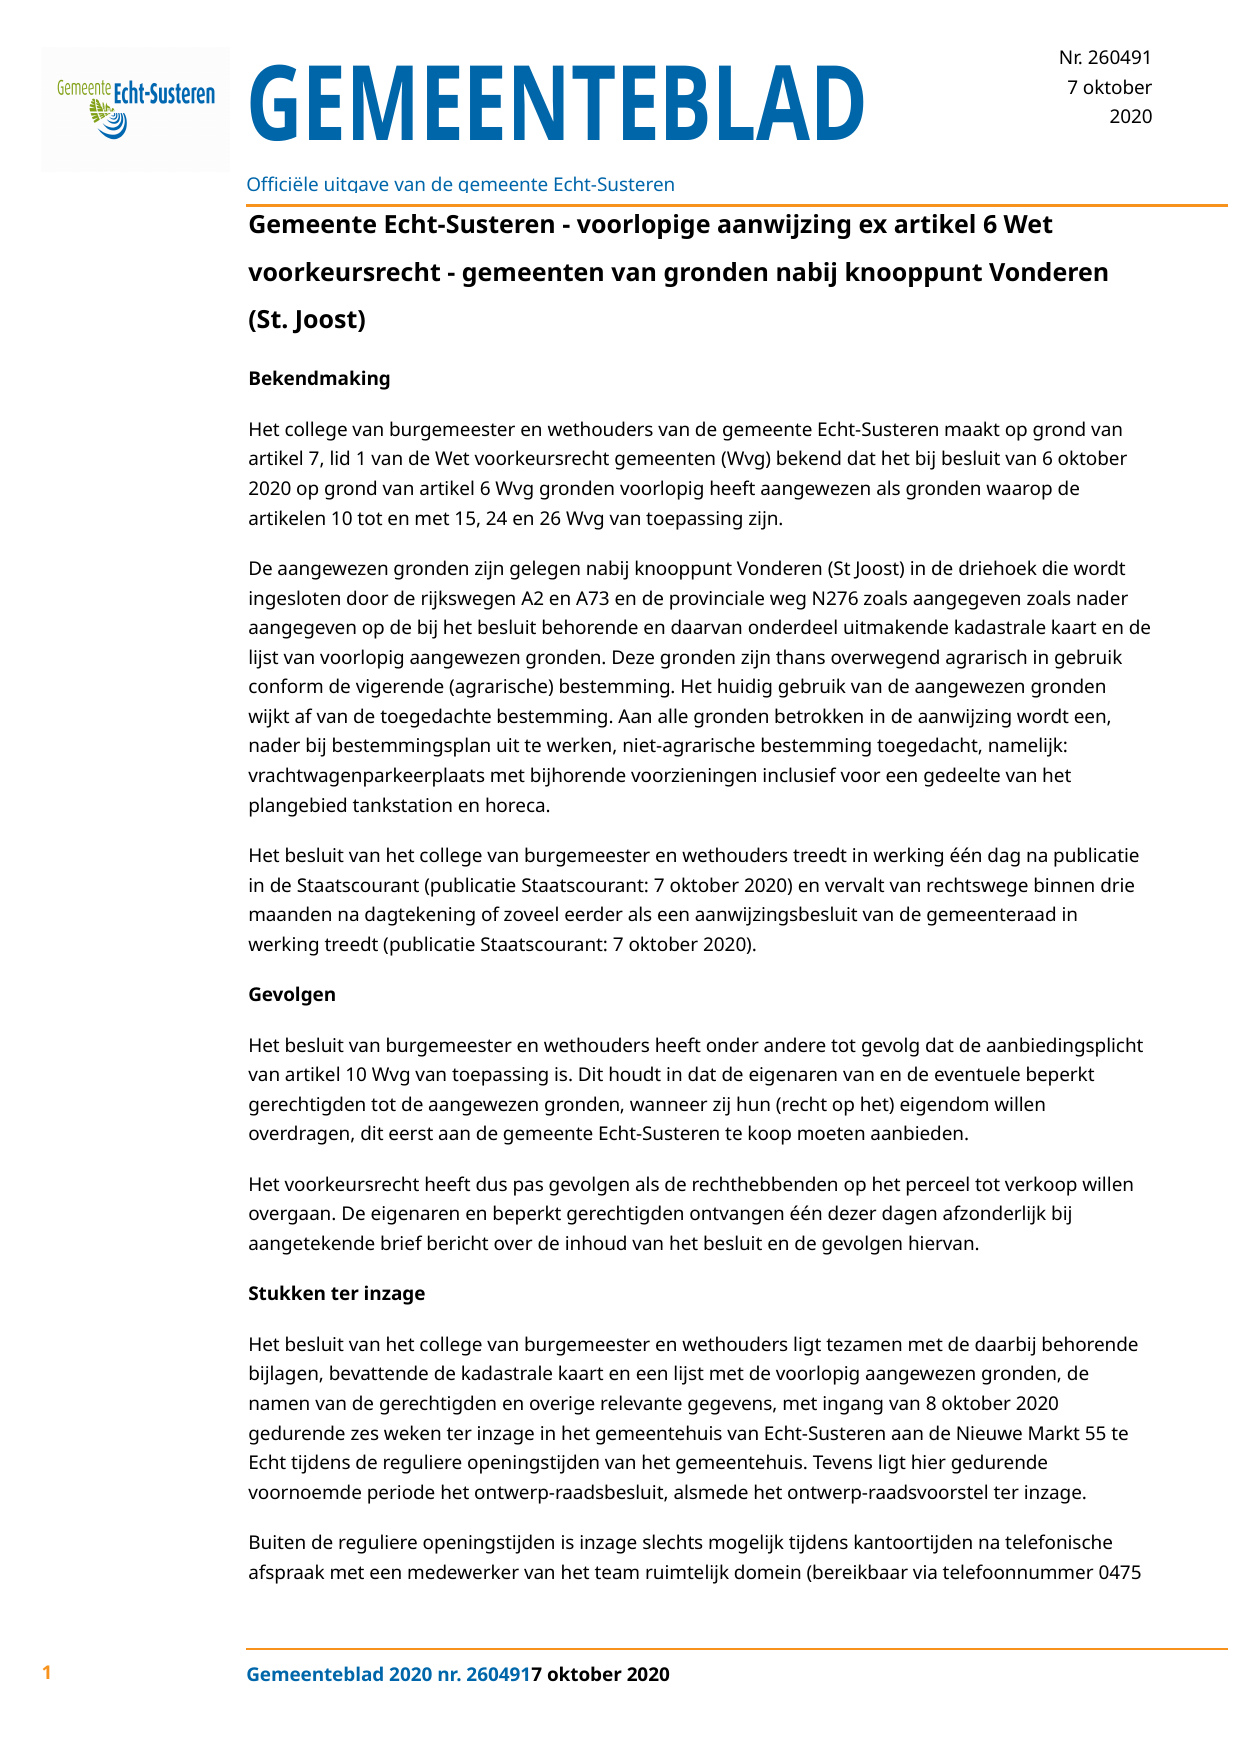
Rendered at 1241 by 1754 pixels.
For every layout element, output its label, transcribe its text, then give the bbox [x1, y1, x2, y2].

text Het besluit van het college van burgemeester en wethouders ligt tezamen met de daarbij behorende bijlagen, bevattende de kadastrale kaart en een lijst met de voorlopig aangewezen gronden, de namen van de gerechtigden en overige relevante gegevens, met ingang van 8 oktober 2020 gedurende zes weken ter inzage in het gemeentehuis van Echt-Susteren aan de Nieuwe Markt 55 te Echt tijdens de reguliere openingstijden van het gemeentehuis. Tevens ligt hier gedurende voornoemde periode het ontwerp-raadsbesluit, alsmede het ontwerp-raadsvoorstel ter inzage. [248, 1331, 1152, 1504]
text Bekendmaking [248, 366, 1152, 391]
picture [41, 47, 231, 172]
text De aangewezen gronden zijn gelegen nabij knooppunt Vonderen (St Joost) in de driehoek die wordt ingesloten door de rijkswegen A2 en A73 en de provinciale weg N276 zoals aangegeven zoals nader aangegeven op de bij het besluit behorende en daarvan onderdeel uitmakende kadastrale kaart en de lijst van voorlopig aangewezen gronden. Deze gronden zijn thans overwegend agrarisch in gebruik conform de vigerende (agrarische) bestemming. Het huidig gebruik van de aangewezen gronden wijkt af van de toegedachte bestemming. Aan alle gronden betrokken in de aanwijzing wordt een, nader bij bestemmingsplan uit te werken, niet-agrarische bestemming toegedacht, namelijk: vrachtwagenparkeerplaats met bijhorende voorzieningen inclusief voor een gedeelte van het plangebied tankstation en horeca. [248, 555, 1152, 817]
text Gevolgen [248, 981, 1152, 1007]
text Gemeente Echt-Susteren - voorlopige aanwijzing ex artikel 6 Wet voorkeursrecht - gemeenten van gronden nabij knooppunt Vonderen (St. Joost) [248, 207, 1152, 336]
text Buiten de reguliere openingstijden is inzage slechts mogelijk tijdens kantoortijden na telefonische afspraak met een medewerker van het team ruimtelijk domein (bereikbaar via telefoonnummer 0475 [248, 1529, 1152, 1584]
text Stukken ter inzage [248, 1281, 1152, 1306]
text Het besluit van het college van burgemeester en wethouders treedt in werking één dag na publicatie in de Staatscourant (publicatie Staatscourant: 7 oktober 2020) en vervalt van rechtswege binnen drie maanden na dagtekening of zoveel eerder als een aanwijzingsbesluit van de gemeenteraad in werking treedt (publicatie Staatscourant: 7 oktober 2020). [248, 842, 1152, 957]
text Het besluit van burgemeester en wethouders heeft onder andere tot gevolg dat de aanbiedingsplicht van artikel 10 Wvg van toepassing is. Dit houdt in dat de eigenaren van en de eventuele beperkt gerechtigden tot de aangewezen gronden, wanneer zij hun (recht op het) eigendom willen overdragen, dit eerst aan de gemeente Echt-Susteren te koop moeten aanbieden. [248, 1032, 1152, 1146]
text Het college van burgemeester en wethouders van de gemeente Echt-Susteren maakt op grond van artikel 7, lid 1 van de Wet voorkeursrecht gemeenten (Wvg) bekend dat het bij besluit van 6 oktober 2020 op grond van artikel 6 Wvg gronden voorlopig heeft aangewezen als gronden waarop de artikelen 10 tot en met 15, 24 en 26 Wvg van toepassing zijn. [248, 416, 1152, 530]
text Het voorkeursrecht heeft dus pas gevolgen als de rechthebbenden op het perceel tot verkoop willen overgaan. De eigenaren en beperkt gerechtigden ontvangen één dezer dagen afzonderlijk bij aangetekende brief bericht over de inhoud van het besluit en de gevolgen hiervan. [248, 1171, 1152, 1256]
